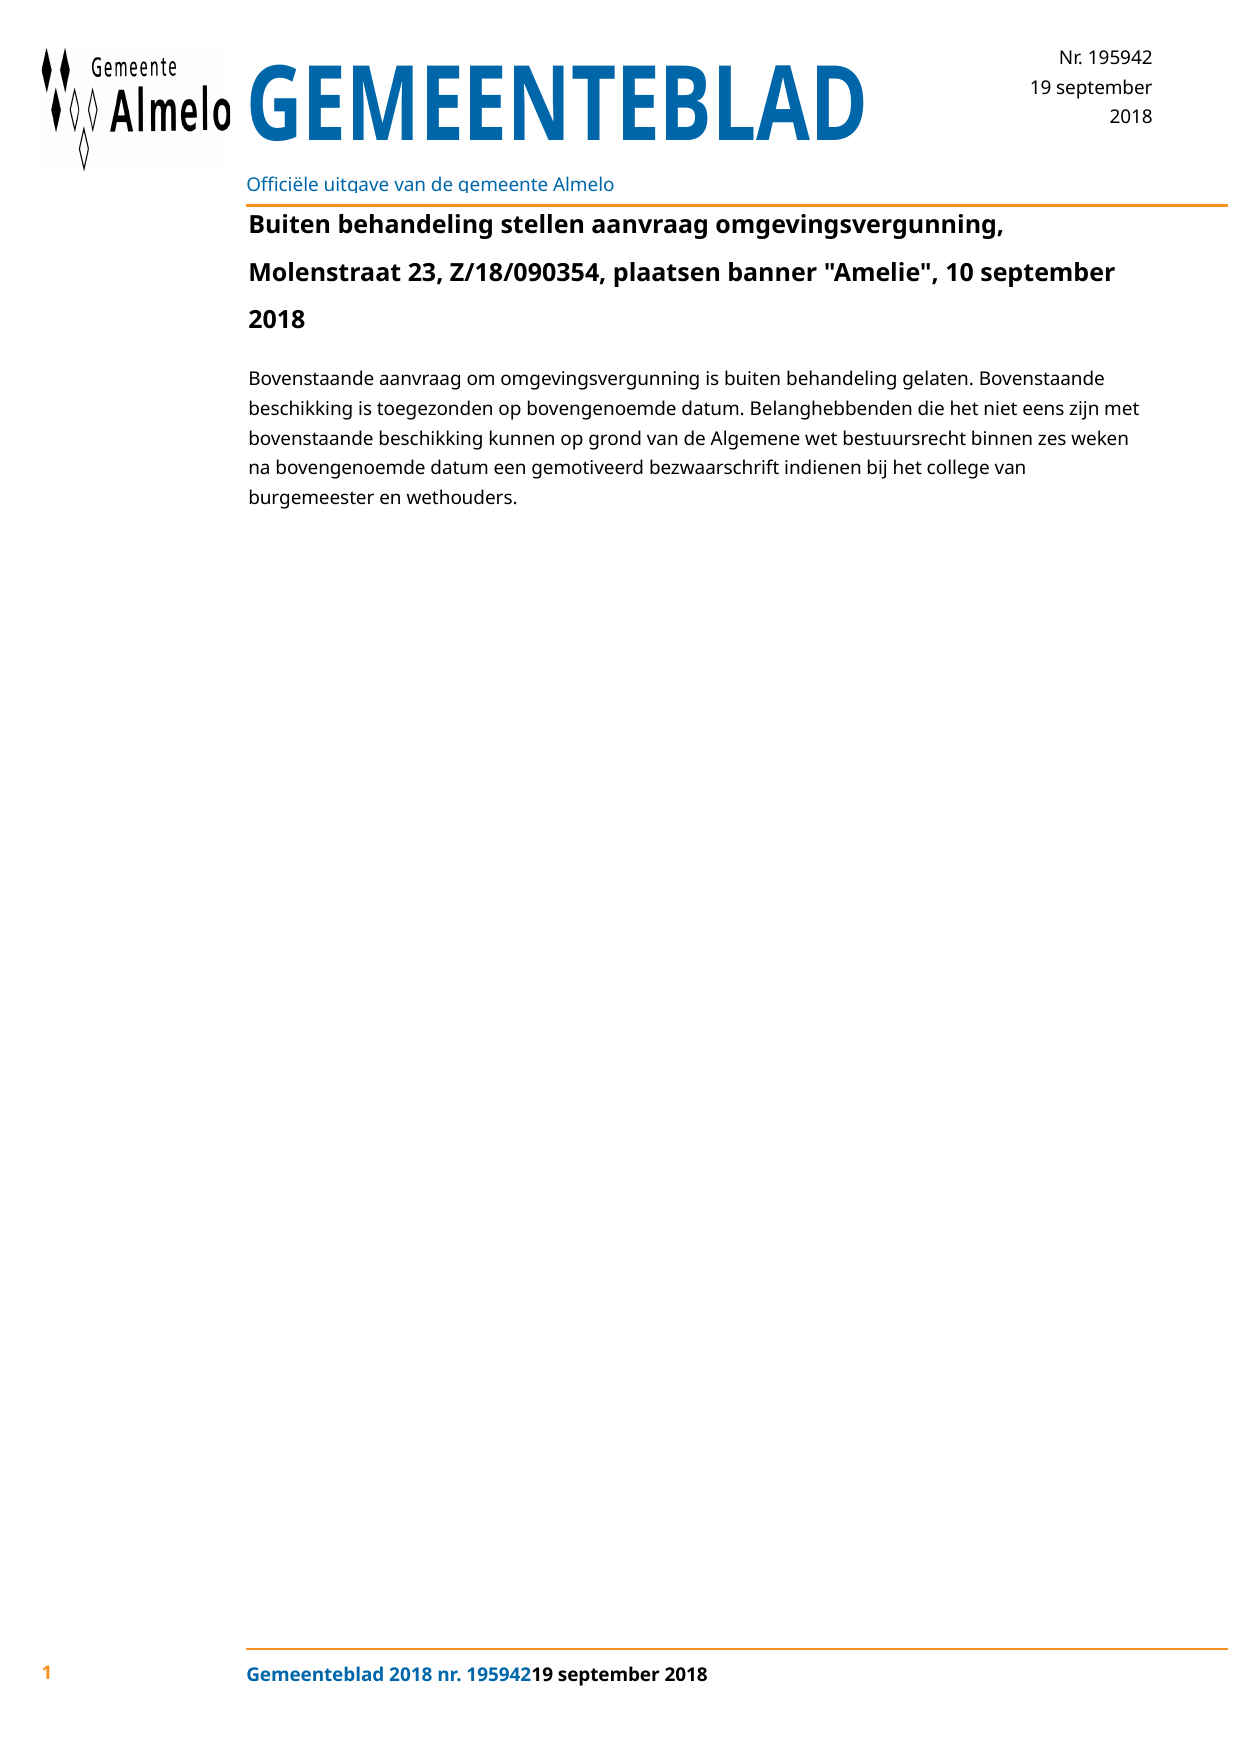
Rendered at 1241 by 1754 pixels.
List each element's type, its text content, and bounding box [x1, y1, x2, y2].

text Bovenstaande aanvraag om omgevingsvergunning is buiten behandeling gelaten. Bovenstaande beschikking is toegezonden op bovengenoemde datum. Belanghebbenden die het niet eens zijn met bovenstaande beschikking kunnen op grond van de Algemene wet bestuursrecht binnen zes weken na bovengenoemde datum een gemotiveerd bezwaarschrift indienen bij het college van burgemeester en wethouders. [248, 366, 1152, 509]
text Buiten behandeling stellen aanvraag omgevingsvergunning, Molenstraat 23, Z/18/090354, plaatsen banner "Amelie", 10 september 2018 [248, 207, 1152, 336]
picture [41, 47, 231, 172]
